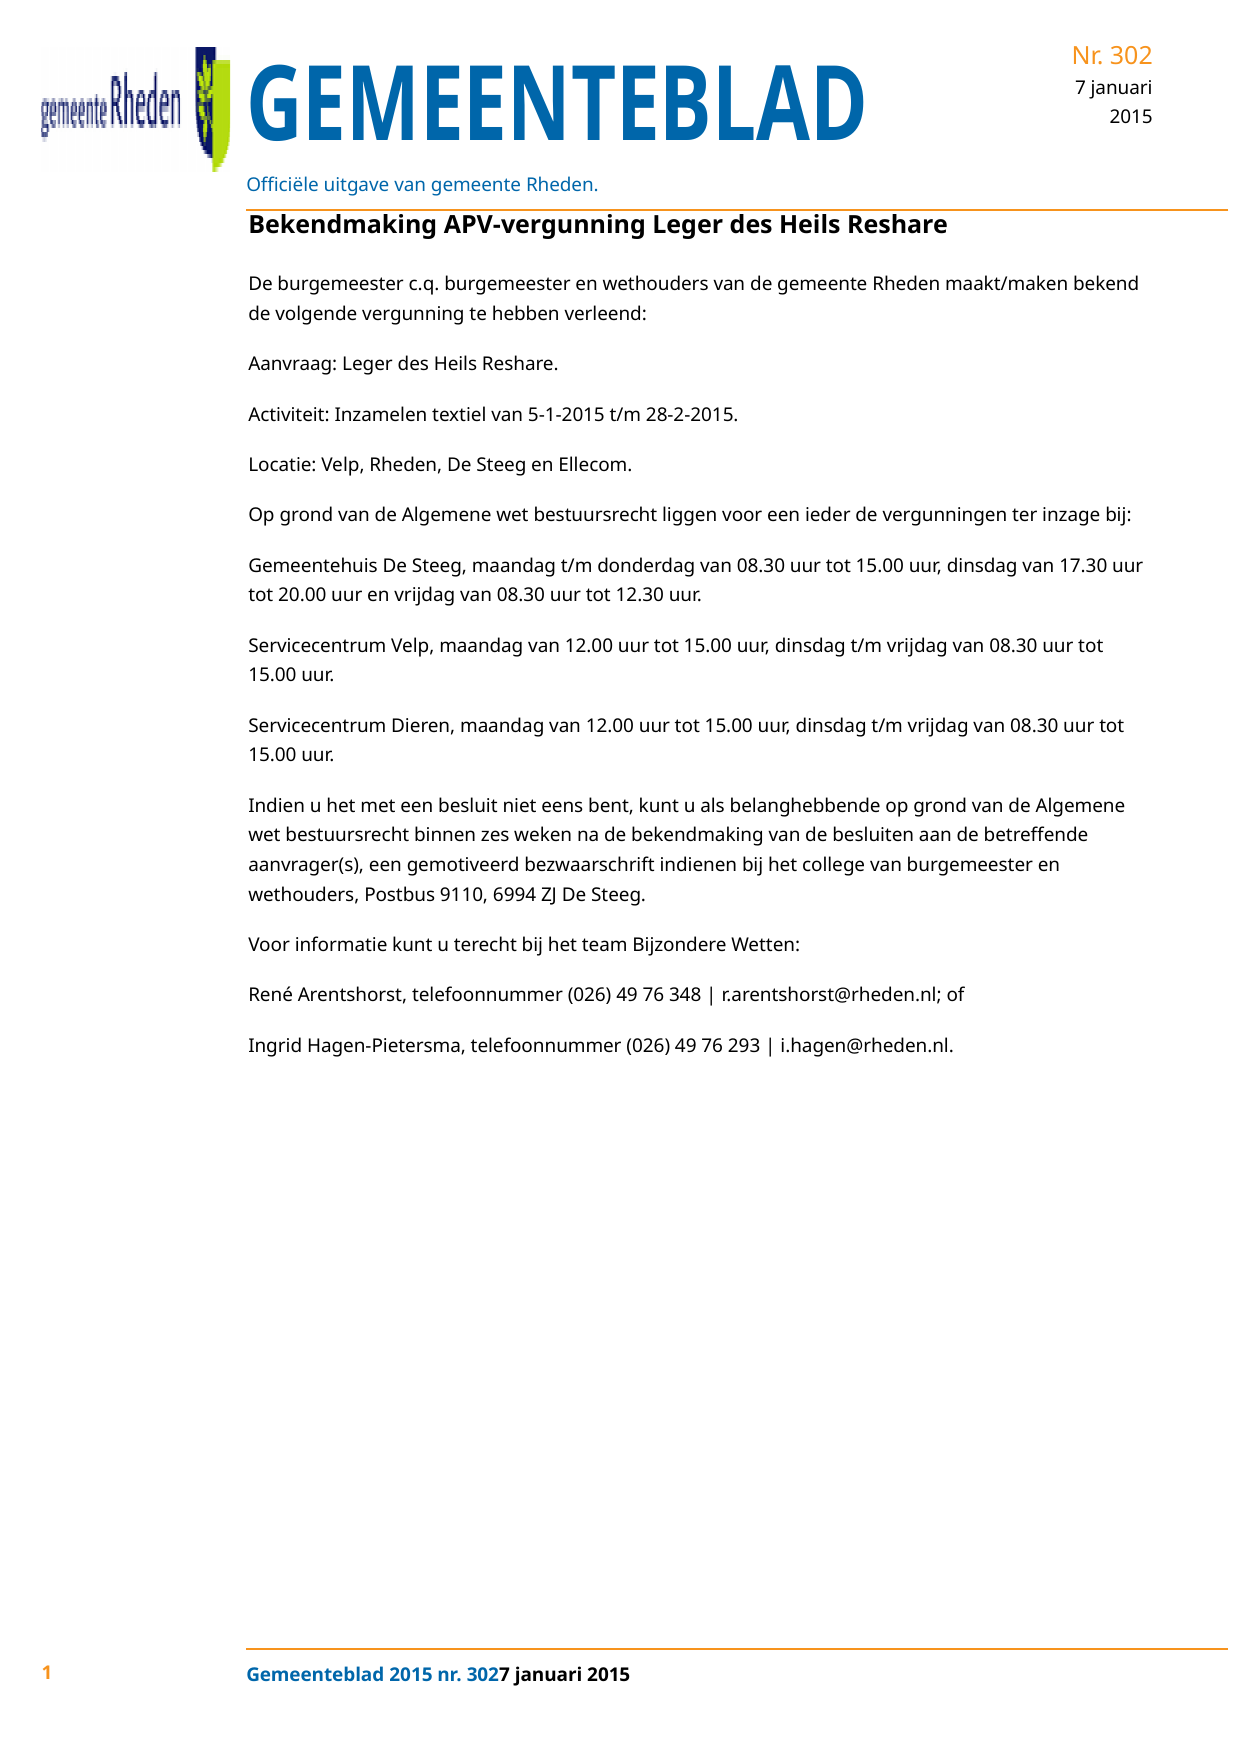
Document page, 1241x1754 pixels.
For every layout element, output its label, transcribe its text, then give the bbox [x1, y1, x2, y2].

text Locatie: Velp, Rheden, De Steeg en Ellecom. [248, 451, 1152, 477]
text Voor informatie kunt u terecht bij het team Bijzondere Wetten: [248, 931, 1152, 957]
text Op grond van de Algemene wet bestuursrecht liggen voor een ieder de vergunningen ter inzage bij: [248, 502, 1152, 527]
text Bekendmaking APV-vergunning Leger des Heils Reshare [248, 211, 1152, 241]
text Activiteit: Inzamelen textiel van 5-1-2015 t/m 28-2-2015. [248, 401, 1152, 426]
text Servicecentrum Velp, maandag van 12.00 uur tot 15.00 uur, dinsdag t/m vrijdag van 08.30 uur tot 15.00 uur. [248, 632, 1152, 687]
text Servicecentrum Dieren, maandag van 12.00 uur tot 15.00 uur, dinsdag t/m vrijdag van 08.30 uur tot 15.00 uur. [248, 712, 1152, 767]
picture [41, 47, 231, 172]
text De burgemeester c.q. burgemeester en wethouders van de gemeente Rheden maakt/maken bekend de volgende vergunning te hebben verleend: [248, 270, 1152, 326]
text Indien u het met een besluit niet eens bent, kunt u als belanghebbende op grond van de Algemene wet bestuursrecht binnen zes weken na de bekendmaking van de besluiten aan de betreffende aanvrager(s), een gemotiveerd bezwaarschrift indienen bij het college van burgemeester en wethouders, Postbus 9110, 6994 ZJ De Steeg. [248, 792, 1152, 906]
text Aanvraag: Leger des Heils Reshare. [248, 350, 1152, 376]
text Ingrid Hagen-Pietersma, telefoonnummer (026) 49 76 293 | i.hagen@rheden.nl. [248, 1032, 1152, 1058]
text René Arentshorst, telefoonnummer (026) 49 76 348 | r.arentshorst@rheden.nl; of [248, 982, 1152, 1007]
text Gemeentehuis De Steeg, maandag t/m donderdag van 08.30 uur tot 15.00 uur, dinsdag van 17.30 uur tot 20.00 uur en vrijdag van 08.30 uur tot 12.30 uur. [248, 552, 1152, 607]
